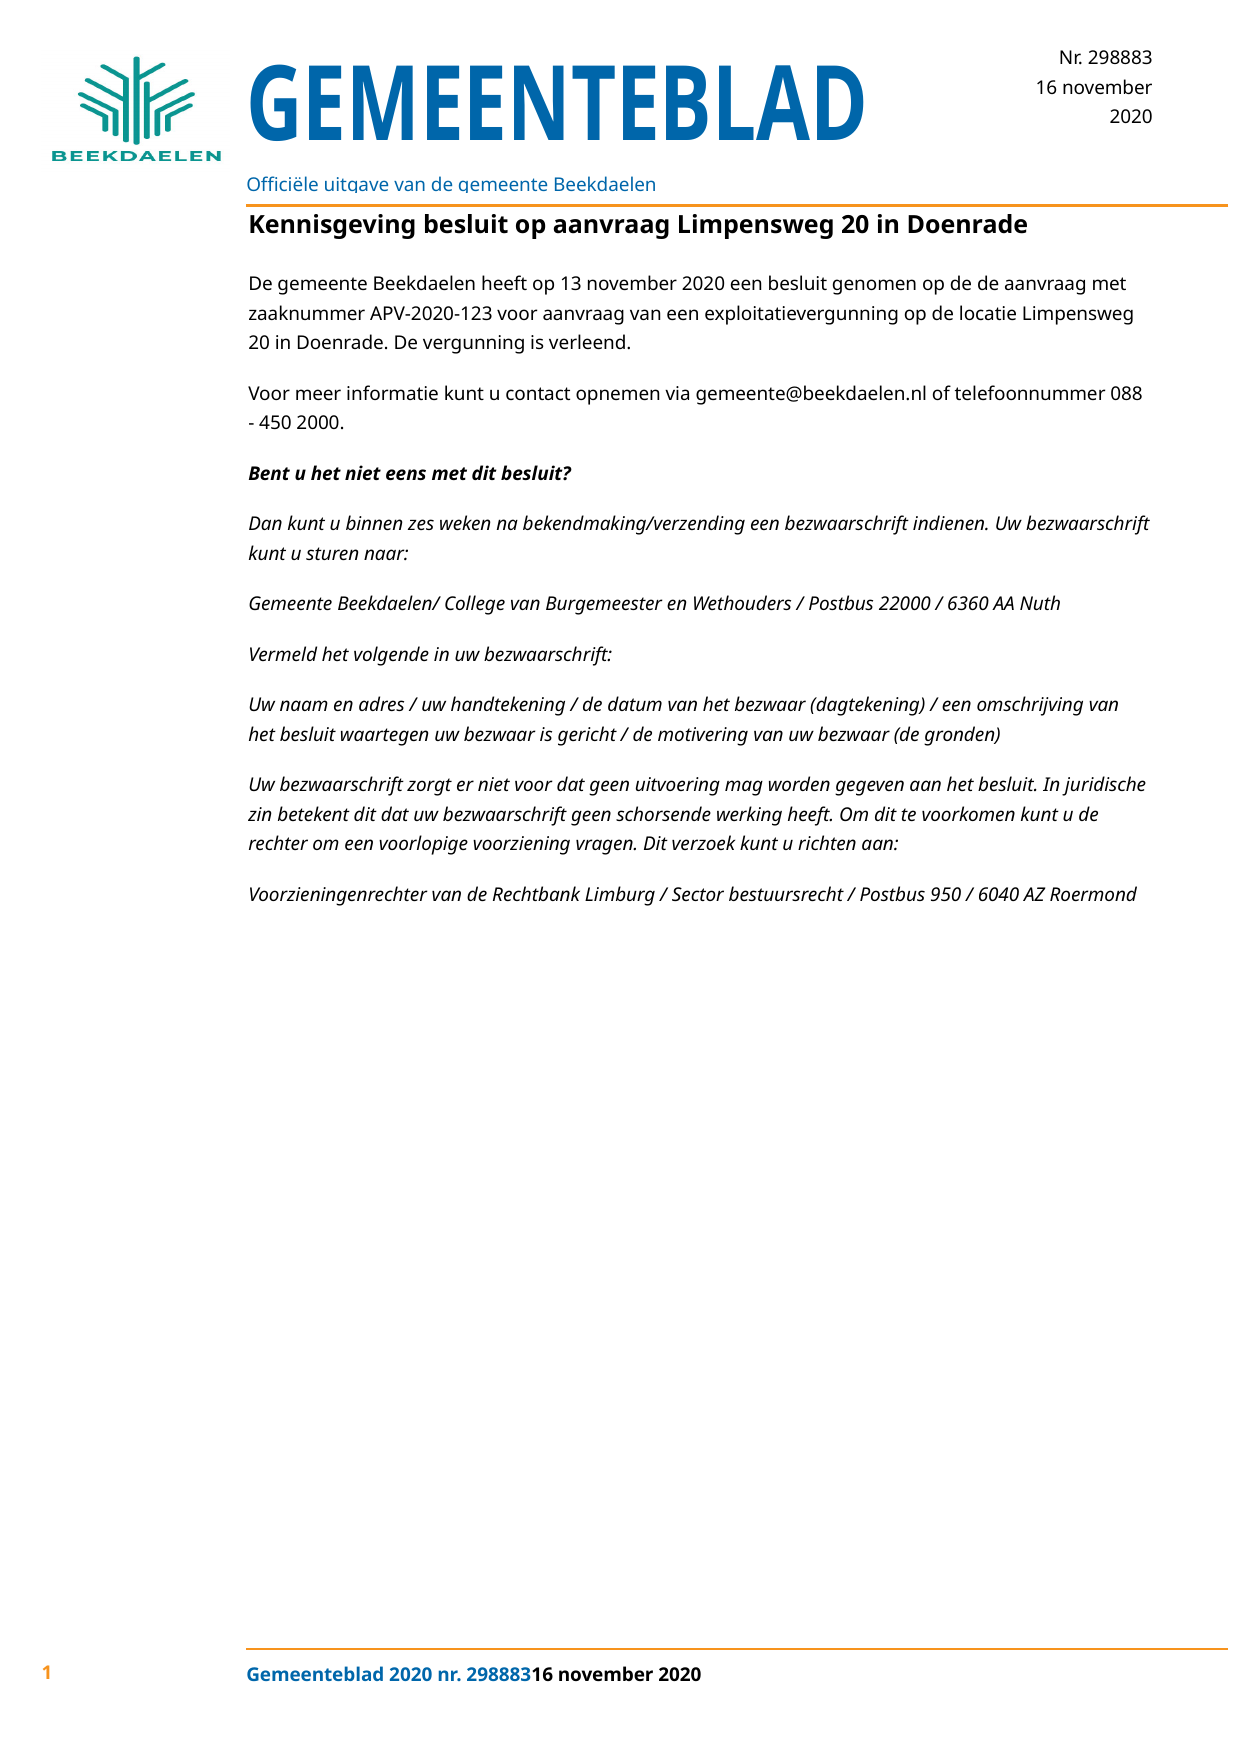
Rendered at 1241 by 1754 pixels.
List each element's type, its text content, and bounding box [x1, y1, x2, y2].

text Gemeente Beekdaelen/ College van Burgemeester en Wethouders / Postbus 22000 / 6360 AA Nuth [248, 590, 1152, 616]
text Uw bezwaarschrift zorgt er niet voor dat geen uitvoering mag worden gegeven aan het besluit. In juridische zin betekent dit dat uw bezwaarschrift geen schorsende werking heeft. Om dit te voorkomen kunt u de rechter om een voorlopige voorziening vragen. Dit verzoek kunt u richten aan: [248, 771, 1152, 856]
text Voor meer informatie kunt u contact opnemen via gemeente@beekdaelen.nl of telefoonnummer 088 - 450 2000. [248, 380, 1152, 435]
picture [41, 47, 231, 172]
text Vermeld het volgende in uw bezwaarschrift: [248, 641, 1152, 666]
text Dan kunt u binnen zes weken na bekendmaking/verzending een bezwaarschrift indienen. Uw bezwaarschrift kunt u sturen naar: [248, 510, 1152, 566]
text De gemeente Beekdaelen heeft op 13 november 2020 een besluit genomen op de de aanvraag met zaaknummer APV-2020-123 voor aanvraag van een exploitatievergunning op de locatie Limpensweg 20 in Doenrade. De vergunning is verleend. [248, 270, 1152, 355]
text Bent u het niet eens met dit besluit? [248, 460, 1152, 486]
text Kennisgeving besluit op aanvraag Limpensweg 20 in Doenrade [248, 207, 1152, 241]
text Voorzieningenrechter van de Rechtbank Limburg / Sector bestuursrecht / Postbus 950 / 6040 AZ Roermond [248, 881, 1152, 906]
text Uw naam en adres / uw handtekening / de datum van het bezwaar (dagtekening) / een omschrijving van het besluit waartegen uw bezwaar is gericht / de motivering van uw bezwaar (de gronden) [248, 691, 1152, 746]
